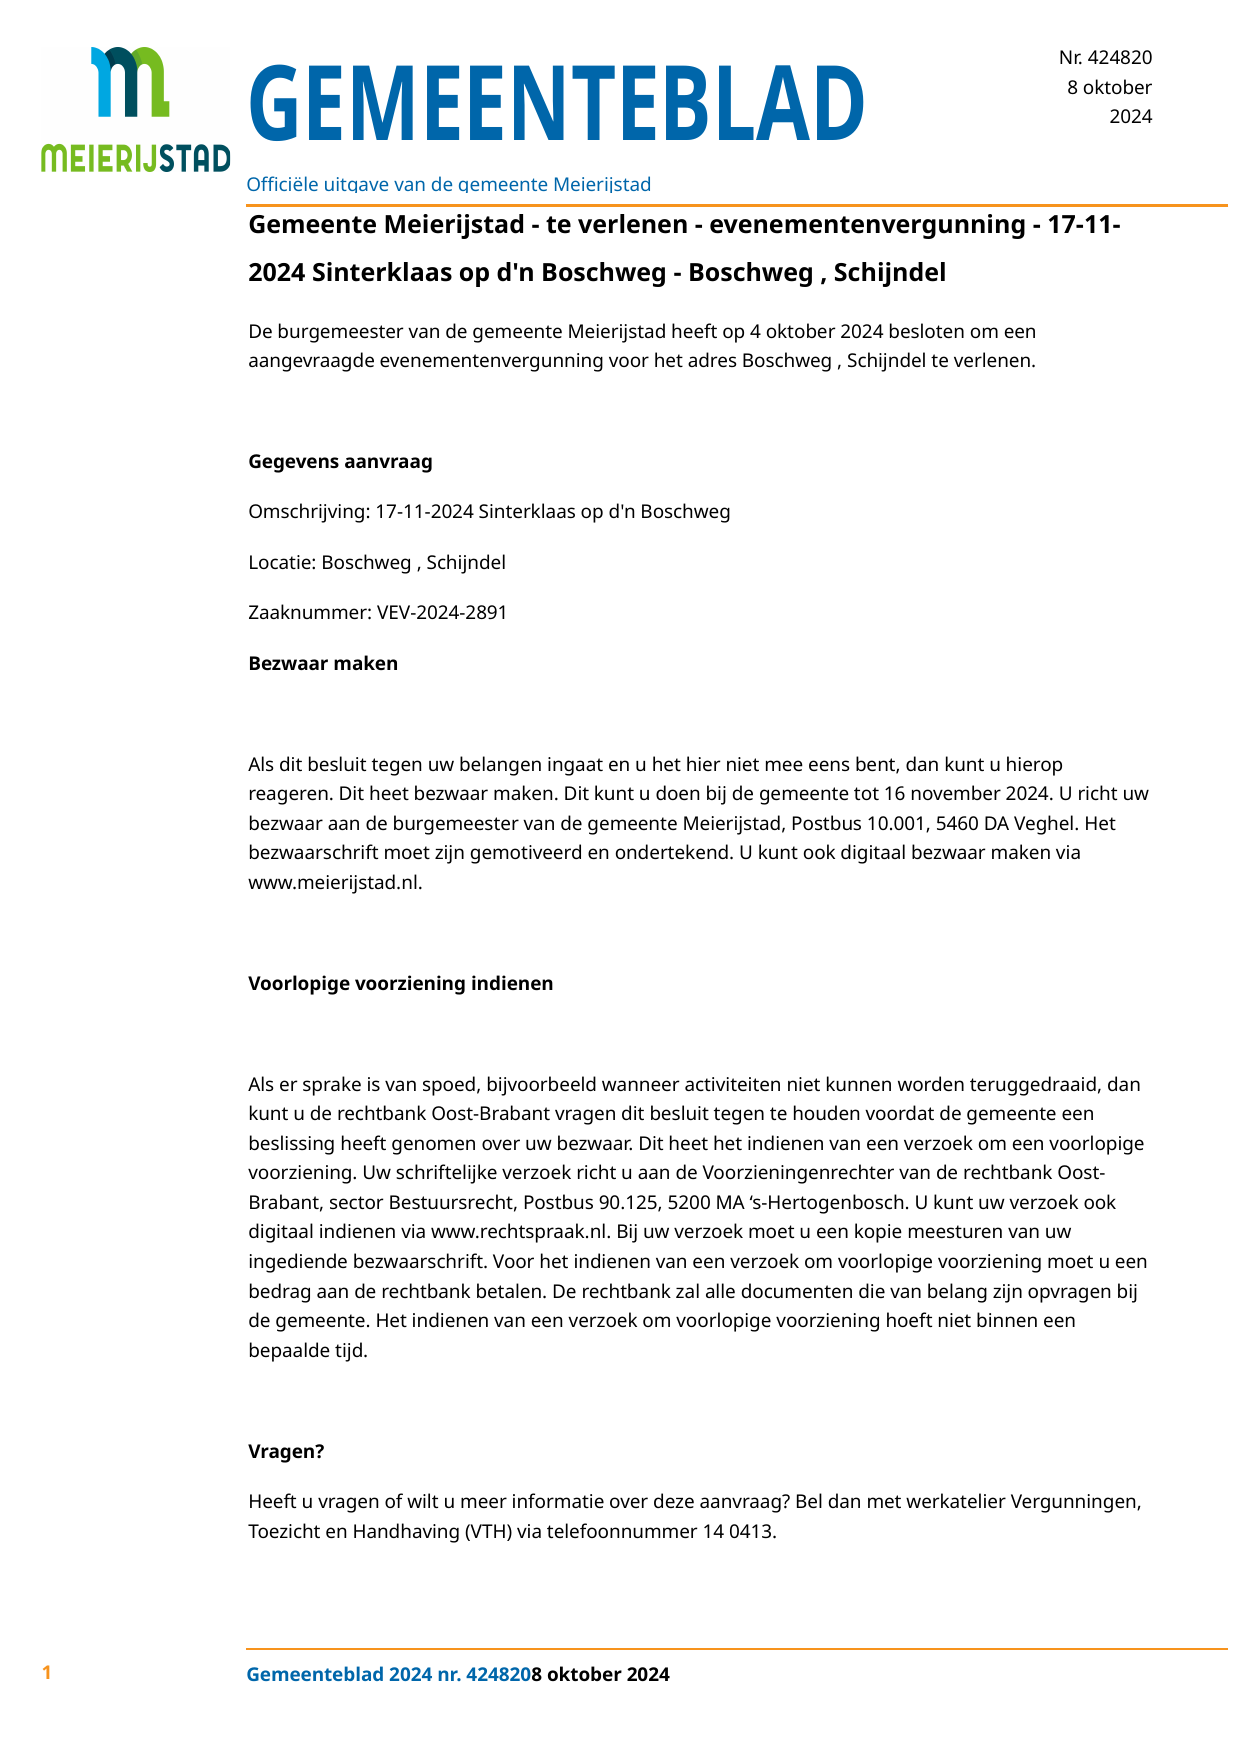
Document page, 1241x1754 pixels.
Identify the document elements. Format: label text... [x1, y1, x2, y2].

text Als er sprake is van spoed, bijvoorbeeld wanneer activiteiten niet kunnen worden teruggedraaid, dan kunt u de rechtbank Oost-Brabant vragen dit besluit tegen te houden voordat de gemeente een beslissing heeft genomen over uw bezwaar. Dit heet het indienen van een verzoek om een voorlopige voorziening. Uw schriftelijke verzoek richt u aan de Voorzieningenrechter van de rechtbank Oost-Brabant, sector Bestuursrecht, Postbus 90.125, 5200 MA ‘s-Hertogenbosch. U kunt uw verzoek ook digitaal indienen via www.rechtspraak.nl. Bij uw verzoek moet u een kopie meesturen van uw ingediende bezwaarschrift. Voor het indienen van een verzoek om voorlopige voorziening moet u een bedrag aan de rechtbank betalen. De rechtbank zal alle documenten die van belang zijn opvragen bij de gemeente. Het indienen van een verzoek om voorlopige voorziening hoeft niet binnen een bepaalde tijd. [248, 1071, 1152, 1363]
text Bezwaar maken [248, 650, 1152, 676]
text Omschrijving: 17-11-2024 Sinterklaas op d'n Boschweg [248, 499, 1152, 524]
text Gemeente Meierijstad - te verlenen - evenementenvergunning - 17-11-2024 Sinterklaas op d'n Boschweg - Boschweg , Schijndel [248, 207, 1152, 288]
text Locatie: Boschweg , Schijndel [248, 549, 1152, 575]
text Gegevens aanvraag [248, 448, 1152, 474]
text De burgemeester van de gemeente Meierijstad heeft op 4 oktober 2024 besloten om een aangevraagde evenementenvergunning voor het adres Boschweg , Schijndel te verlenen. [248, 318, 1152, 373]
text Voorlopige voorziening indienen [248, 970, 1152, 996]
picture [41, 47, 231, 172]
text Heeft u vragen of wilt u meer informatie over deze aanvraag? Bel dan met werkatelier Vergunningen, Toezicht en Handhaving (VTH) via telefoonnummer 14 0413. [248, 1488, 1152, 1544]
text Zaaknummer: VEV-2024-2891 [248, 599, 1152, 625]
text Vragen? [248, 1438, 1152, 1464]
text Als dit besluit tegen uw belangen ingaat en u het hier niet mee eens bent, dan kunt u hierop reageren. Dit heet bezwaar maken. Dit kunt u doen bij de gemeente tot 16 november 2024. U richt uw bezwaar aan de burgemeester van de gemeente Meierijstad, Postbus 10.001, 5460 DA Veghel. Het bezwaarschrift moet zijn gemotiveerd en ondertekend. U kunt ook digitaal bezwaar maken via www.meierijstad.nl. [248, 751, 1152, 895]
